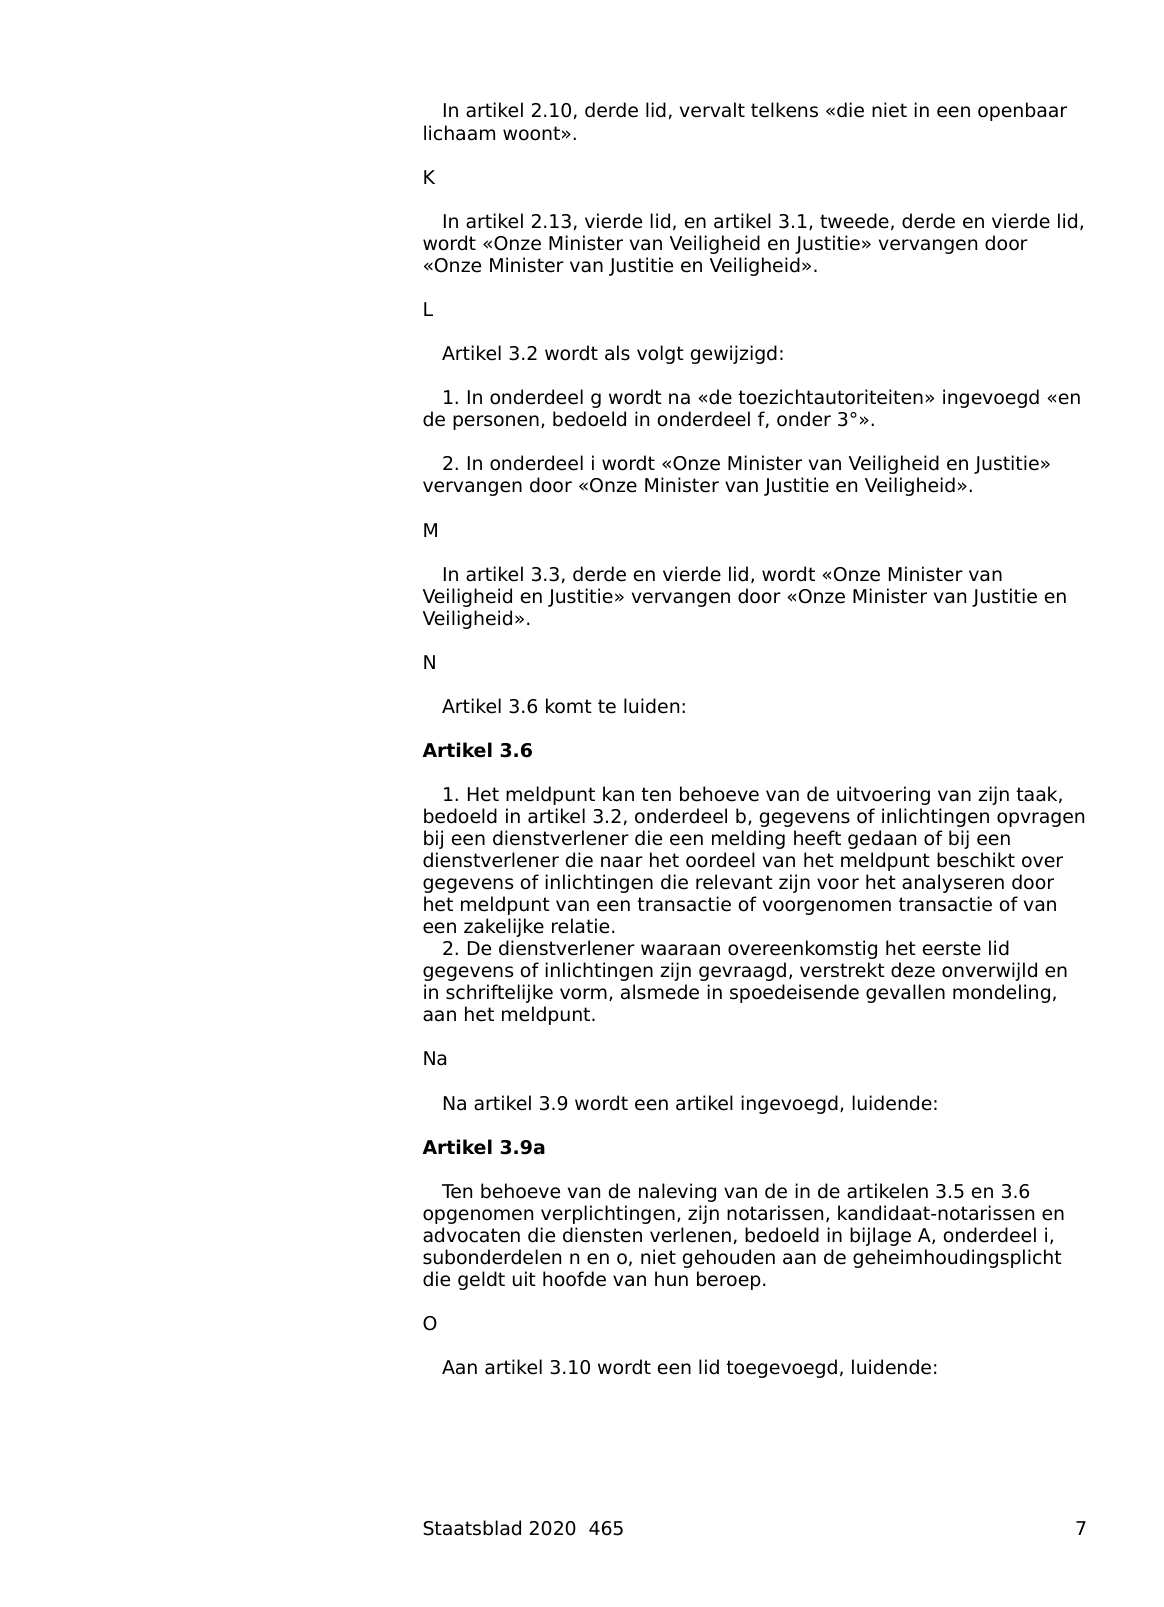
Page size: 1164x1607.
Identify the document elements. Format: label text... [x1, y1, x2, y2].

text K [422, 167, 1087, 188]
text L [422, 299, 1087, 321]
text N [422, 652, 1087, 674]
subtitle Artikel 3.6 [422, 740, 1087, 762]
text Artikel 3.6 komt te luiden: [422, 696, 1087, 718]
text O [422, 1313, 1087, 1335]
text Ten behoeve van de naleving van de in de artikelen 3.5 en 3.6 opgenomen verplichtingen, zijn notarissen, kandidaat-notarissen en advocaten die diensten verlenen, bedoeld in bijlage A, onderdeel i, subonderdelen n en o, niet gehouden aan de geheimhoudingsplicht die geldt uit hoofde van hun beroep. [422, 1181, 1087, 1291]
text In artikel 2.10, derde lid, vervalt telkens «die niet in een openbaar lichaam woont». [422, 100, 1087, 144]
text Artikel 3.2 wordt als volgt gewijzigd: [422, 343, 1087, 365]
text Na [422, 1048, 1087, 1070]
text In artikel 3.3, derde en vierde lid, wordt «Onze Minister van Veiligheid en Justitie» vervangen door «Onze Minister van Justitie en Veiligheid». [422, 564, 1087, 629]
text 2. De dienstverlener waaraan overeenkomstig het eerste lid gegevens of inlichtingen zijn gevraagd, verstrekt deze onverwijld en in schriftelijke vorm, alsmede in spoedeisende gevallen mondeling, aan het meldpunt. [422, 938, 1087, 1026]
text Aan artikel 3.10 wordt een lid toegevoegd, luidende: [422, 1357, 1087, 1379]
text 1. In onderdeel g wordt na «de toezichtautoriteiten» ingevoegd «en de personen, bedoeld in onderdeel f, onder 3°». [422, 387, 1087, 431]
text 1. Het meldpunt kan ten behoeve van de uitvoering van zijn taak, bedoeld in artikel 3.2, onderdeel b, gegevens of inlichtingen opvragen bij een dienstverlener die een melding heeft gedaan of bij een dienstverlener die naar het oordeel van het meldpunt beschikt over gegevens of inlichtingen die relevant zijn voor het analyseren door het meldpunt van een transactie of voorgenomen transactie of van een zakelijke relatie. [422, 784, 1087, 938]
text Na artikel 3.9 wordt een artikel ingevoegd, luidende: [422, 1092, 1087, 1114]
text In artikel 2.13, vierde lid, en artikel 3.1, tweede, derde en vierde lid, wordt «Onze Minister van Veiligheid en Justitie» vervangen door «Onze Minister van Justitie en Veiligheid». [422, 211, 1087, 277]
text M [422, 519, 1087, 541]
subtitle Artikel 3.9a [422, 1137, 1087, 1158]
text 2. In onderdeel i wordt «Onze Minister van Veiligheid en Justitie» vervangen door «Onze Minister van Justitie en Veiligheid». [422, 453, 1087, 497]
